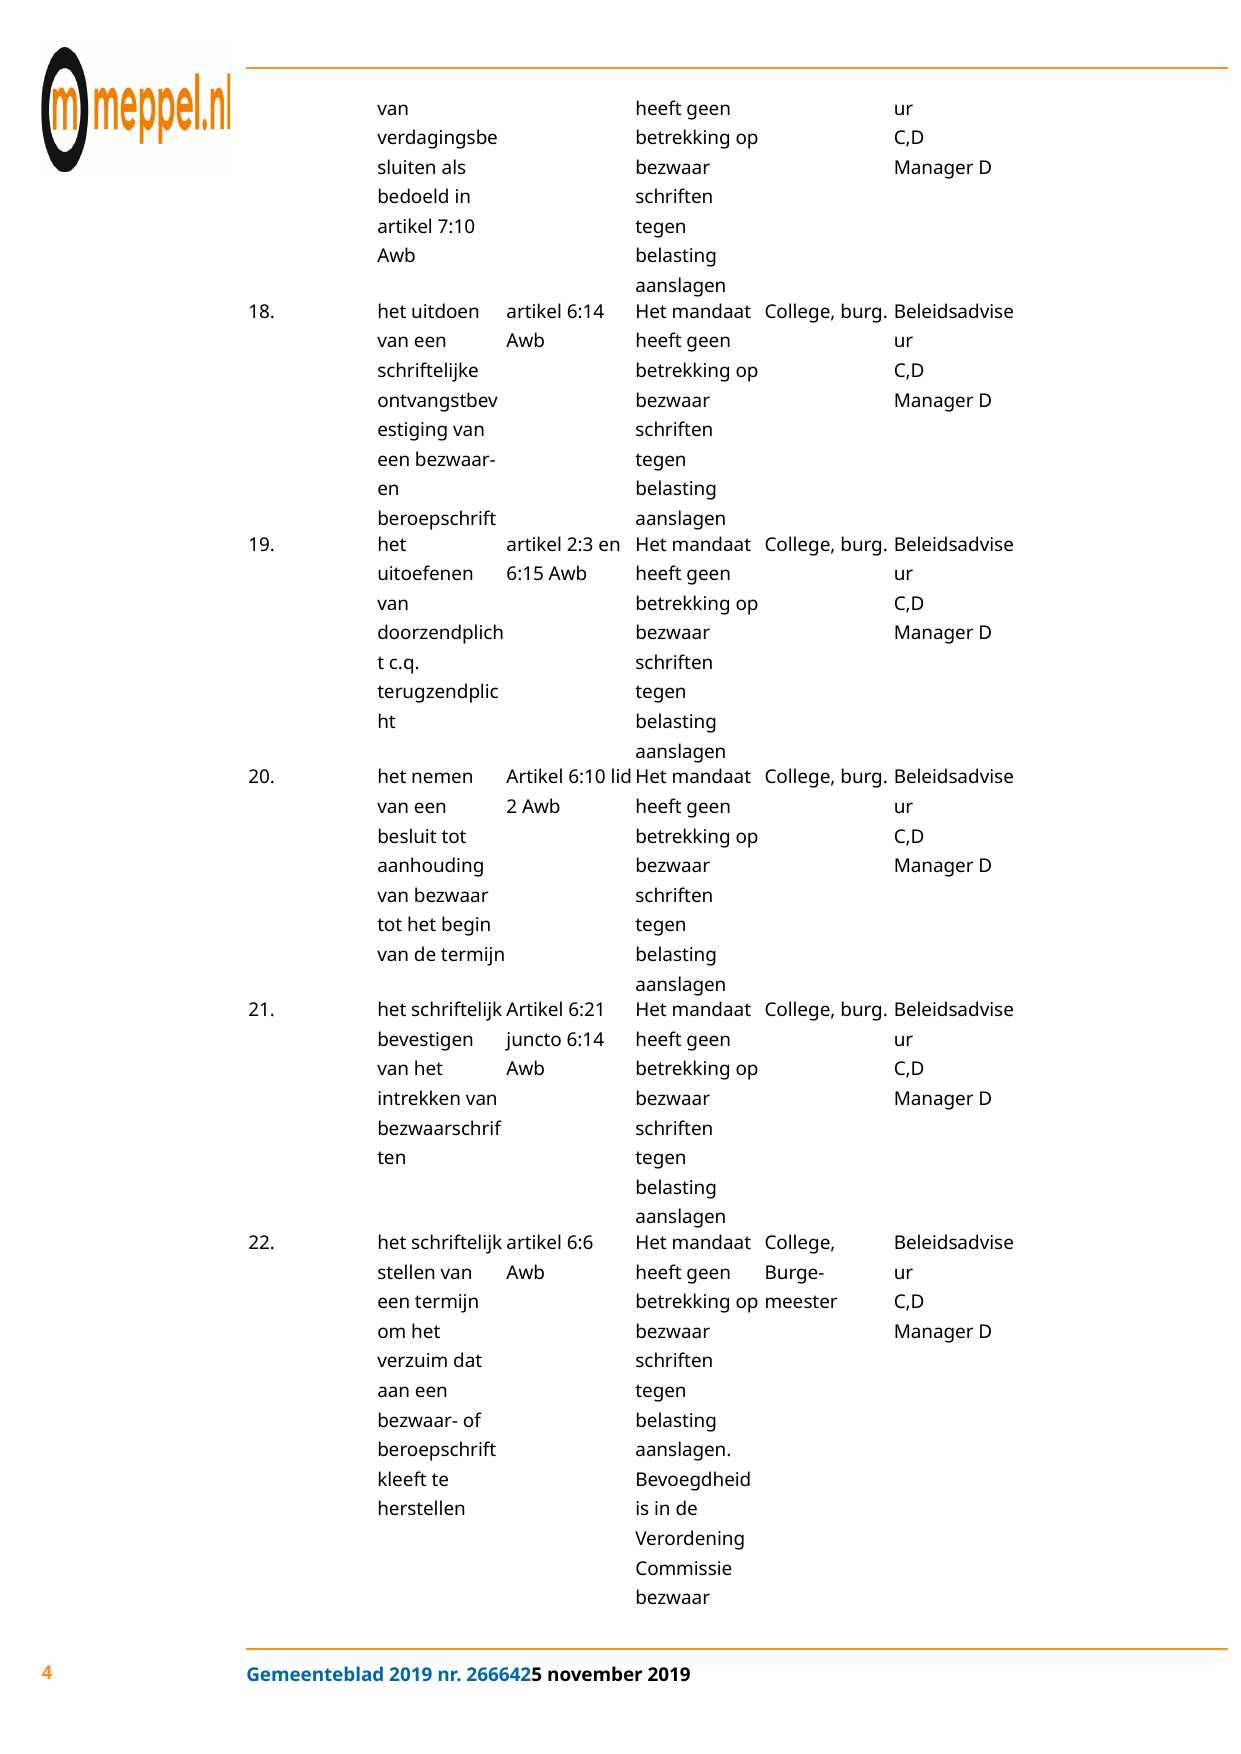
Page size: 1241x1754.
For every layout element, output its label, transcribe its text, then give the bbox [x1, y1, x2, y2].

table_cell Het mandaat heeft geen betrekking op bezwaar schriften tegen belasting aanslagen [635, 531, 764, 764]
table_cell Beleidsadviseur C,D Manager D [894, 996, 1022, 1229]
table_cell 20. [248, 764, 377, 996]
table_cell Beleidsadviseur C,D Manager D [894, 298, 1022, 531]
table_cell van verdagingsbesluiten als bedoeld in artikel 7:10 Awb [377, 95, 506, 298]
table_cell [506, 95, 635, 298]
table_cell artikel 6:14 Awb [506, 298, 635, 531]
table_cell het uitoefenen van doorzendplicht c.q. terugzendplicht [377, 531, 506, 764]
table_cell het nemen van een besluit tot aanhouding van bezwaar tot het begin van de termijn [377, 764, 506, 996]
table_cell 21. [248, 996, 377, 1229]
table_cell artikel 6:6 Awb [506, 1229, 635, 1610]
table_cell College, burg. [764, 764, 893, 996]
table_cell artikel 2:3 en 6:15 Awb [506, 531, 635, 764]
table_cell College, burg. [764, 996, 893, 1229]
table_cell heeft geen betrekking op bezwaar schriften tegen belasting aanslagen [635, 95, 764, 298]
table_cell [1023, 764, 1152, 996]
table_cell het schriftelijk stellen van een termijn om het verzuim dat aan een bezwaar- of beroepschrift kleeft te herstellen [377, 1229, 506, 1610]
table_cell [1023, 531, 1152, 764]
table_cell Beleidsadviseur C,D Manager D [894, 764, 1022, 996]
table_cell College, Burge-meester [764, 1229, 893, 1610]
table_cell het schriftelijk bevestigen van het intrekken van bezwaarschriften [377, 996, 506, 1229]
table_cell 22. [248, 1229, 377, 1610]
table_cell Het mandaat heeft geen betrekking op bezwaar schriften tegen belasting aanslagen [635, 298, 764, 531]
table_cell Het mandaat heeft geen betrekking op bezwaar schriften tegen belasting aanslagen [635, 764, 764, 996]
table_cell Artikel 6:21 juncto 6:14 Awb [506, 996, 635, 1229]
table_cell [248, 95, 377, 298]
table_cell [1023, 996, 1152, 1229]
table_cell College, burg. [764, 531, 893, 764]
table_cell [1023, 298, 1152, 531]
table_cell Beleidsadviseur C,D Manager D [894, 531, 1022, 764]
table_cell Het mandaat heeft geen betrekking op bezwaar schriften tegen belasting aanslagen [635, 996, 764, 1229]
table_cell 19. [248, 531, 377, 764]
table_cell het uitdoen van een schriftelijke ontvangstbevestiging van een bezwaar- en beroepschrift [377, 298, 506, 531]
table_cell Artikel 6:10 lid 2 Awb [506, 764, 635, 996]
table_cell College, burg. [764, 298, 893, 531]
table_cell ur C,D Manager D [894, 95, 1022, 298]
table_cell Beleidsadviseur C,D Manager D [894, 1229, 1022, 1610]
table_cell [1023, 1229, 1152, 1610]
table_cell [764, 95, 893, 298]
table_cell 18. [248, 298, 377, 531]
picture [41, 47, 231, 172]
table_cell [1023, 95, 1152, 298]
table_cell Het mandaat heeft geen betrekking op bezwaar schriften tegen belasting aanslagen. Bevoegdheid is in de Verordening Commissie bezwaar [635, 1229, 764, 1610]
